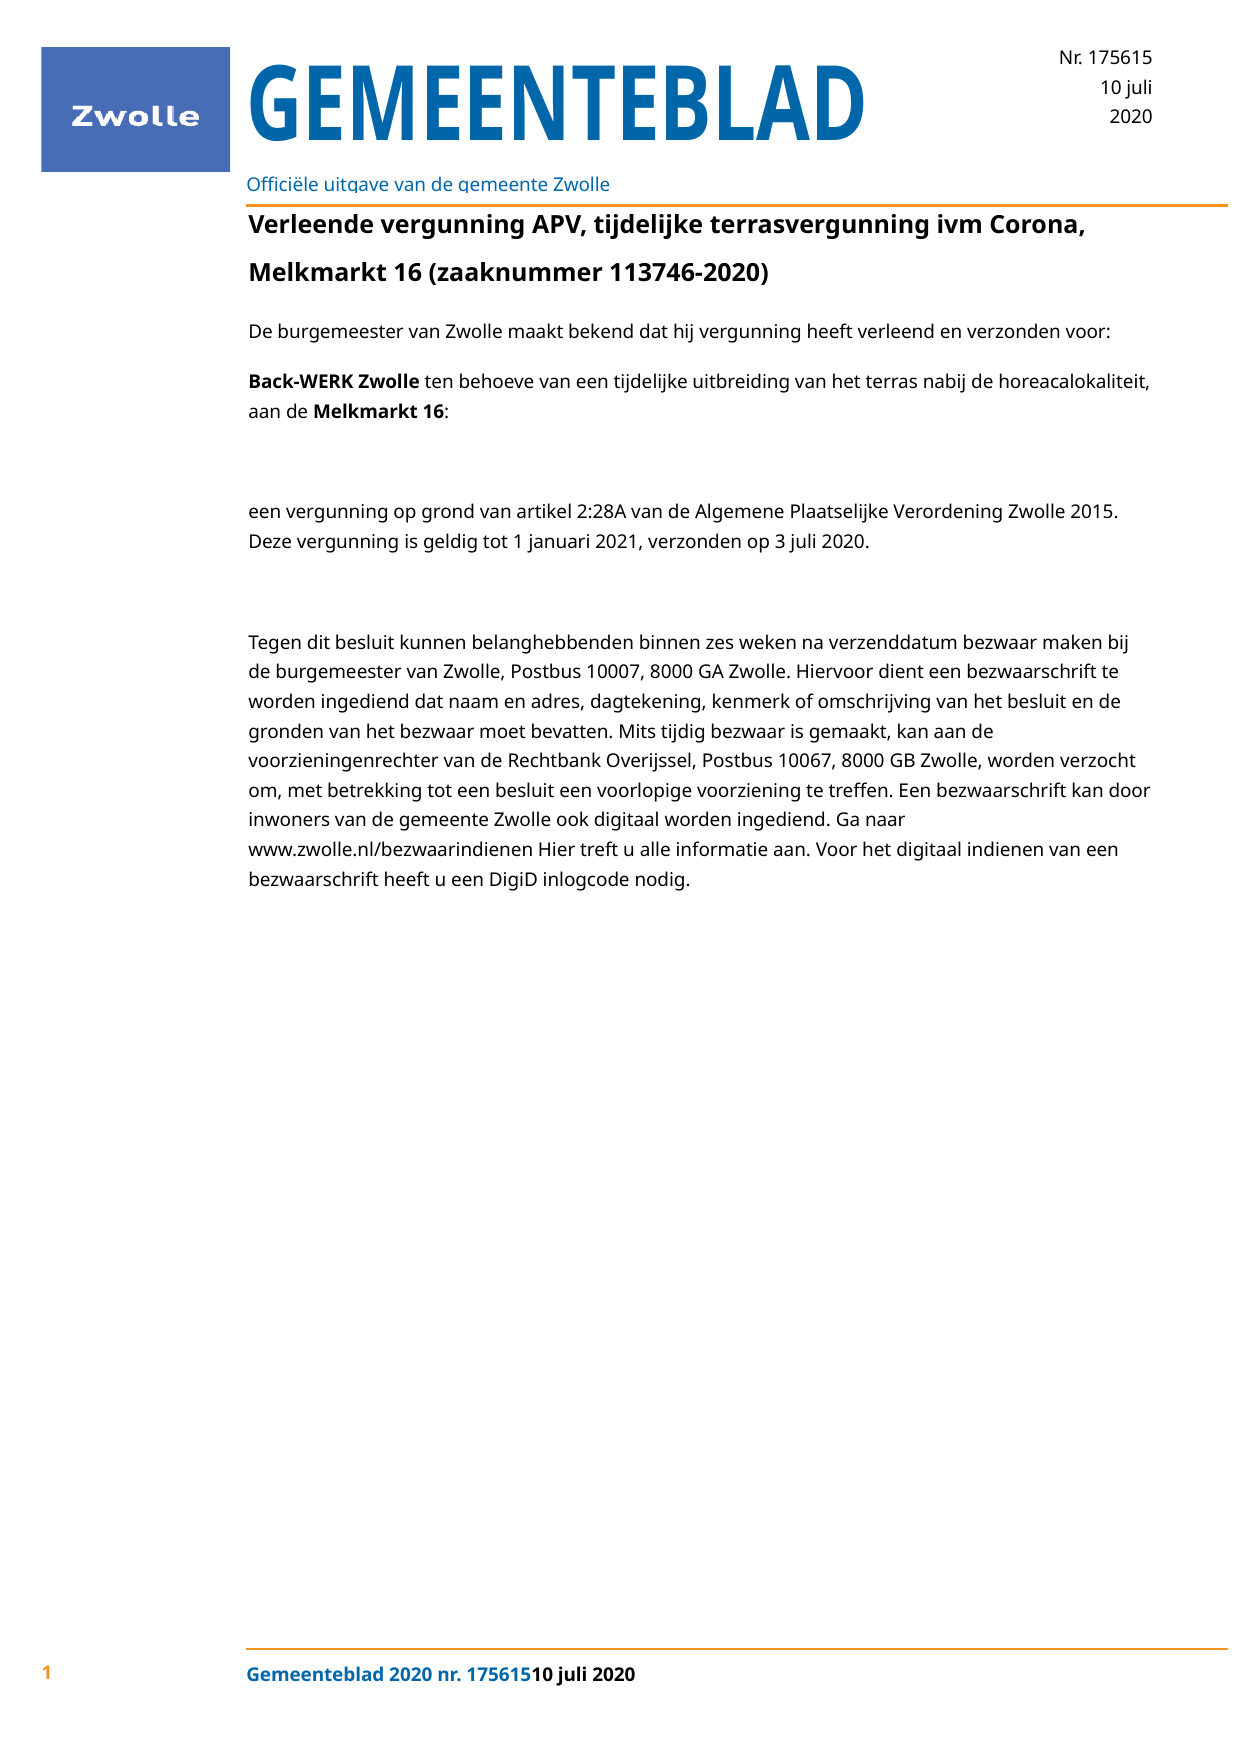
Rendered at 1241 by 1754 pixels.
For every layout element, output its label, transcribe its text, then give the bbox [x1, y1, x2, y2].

text De burgemeester van Zwolle maakt bekend dat hij vergunning heeft verleend en verzonden voor: [248, 318, 1152, 344]
text Verleende vergunning APV, tijdelijke terrasvergunning ivm Corona, Melkmarkt 16 (zaaknummer 113746-2020) [248, 207, 1152, 288]
picture [41, 47, 231, 172]
text Back-WERK Zwolle ten behoeve van een tijdelijke uitbreiding van het terras nabij de horeacalokaliteit, aan de Melkmarkt 16: [248, 368, 1152, 424]
text Tegen dit besluit kunnen belanghebbenden binnen zes weken na verzenddatum bezwaar maken bij de burgemeester van Zwolle, Postbus 10007, 8000 GA Zwolle. Hiervoor dient een bezwaarschrift te worden ingediend dat naam en adres, dagtekening, kenmerk of omschrijving van het besluit en de gronden van het bezwaar moet bevatten. Mits tijdig bezwaar is gemaakt, kan aan de voorzieningenrechter van de Rechtbank Overijssel, Postbus 10067, 8000 GB Zwolle, worden verzocht om, met betrekking tot een besluit een voorlopige voorziening te treffen. Een bezwaarschrift kan door inwoners van de gemeente Zwolle ook digitaal worden ingediend. Ga naar www.zwolle.nl/bezwaarindienen Hier treft u alle informatie aan. Voor het digitaal indienen van een bezwaarschrift heeft u een DigiD inlogcode nodig. [248, 629, 1152, 892]
text een vergunning op grond van artikel 2:28A van de Algemene Plaatselijke Verordening Zwolle 2015. Deze vergunning is geldig tot 1 januari 2021, verzonden op 3 juli 2020. [248, 499, 1152, 554]
